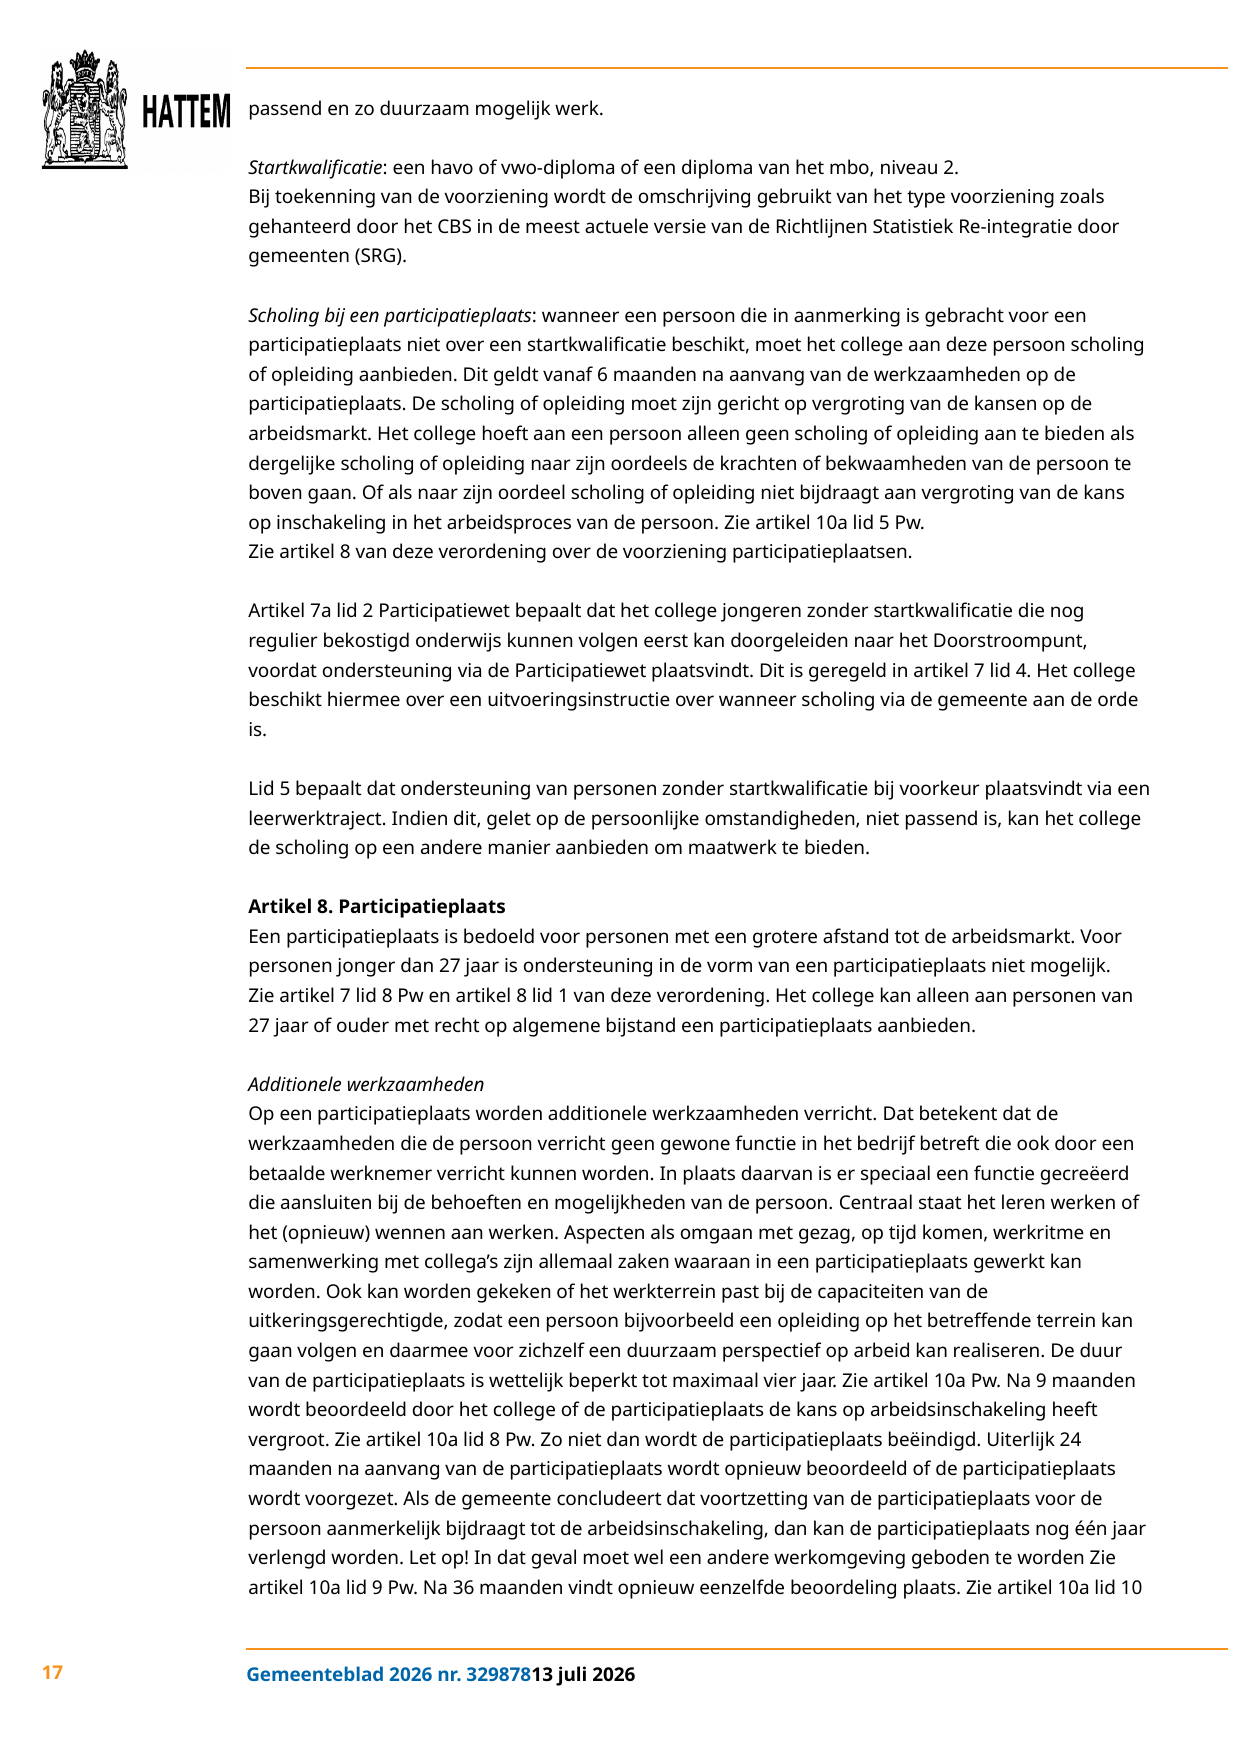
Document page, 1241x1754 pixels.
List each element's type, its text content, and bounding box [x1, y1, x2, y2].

text Bij toekenning van de voorziening wordt de omschrijving gebruikt van het type voorziening zoals gehanteerd door het CBS in de meest actuele versie van de Richtlijnen Statistiek Re-integratie door gemeenten (SRG). [248, 183, 1152, 268]
picture [41, 47, 231, 172]
text Zie artikel 7 lid 8 Pw en artikel 8 lid 1 van deze verordening. Het college kan alleen aan personen van 27 jaar of ouder met recht op algemene bijstand een participatieplaats aanbieden. [248, 982, 1152, 1038]
text Artikel 7a lid 2 Participatiewet bepaalt dat het college jongeren zonder startkwalificatie die nog regulier bekostigd onderwijs kunnen volgen eerst kan doorgeleiden naar het Doorstroompunt, voordat ondersteuning via de Participatiewet plaatsvindt. Dit is geregeld in artikel 7 lid 4. Het college beschikt hiermee over een uitvoeringsinstructie over wanneer scholing via de gemeente aan de orde is. [248, 598, 1152, 742]
text Additionele werkzaamheden [248, 1071, 1152, 1097]
text Op een participatieplaats worden additionele werkzaamheden verricht. Dat betekent dat de werkzaamheden die de persoon verricht geen gewone functie in het bedrijf betreft die ook door een betaalde werknemer verricht kunnen worden. In plaats daarvan is er speciaal een functie gecreëerd die aansluiten bij de behoeften en mogelijkheden van de persoon. Centraal staat het leren werken of het (opnieuw) wennen aan werken. Aspecten als omgaan met gezag, op tijd komen, werkritme en samenwerking met collega’s zijn allemaal zaken waaraan in een participatieplaats gewerkt kan worden. Ook kan worden gekeken of het werkterrein past bij de capaciteiten van de uitkeringsgerechtigde, zodat een persoon bijvoorbeeld een opleiding op het betreffende terrein kan gaan volgen en daarmee voor zichzelf een duurzaam perspectief op arbeid kan realiseren. De duur van de participatieplaats is wettelijk beperkt tot maximaal vier jaar. Zie artikel 10a Pw. Na 9 maanden wordt beoordeeld door het college of de participatieplaats de kans op arbeidsinschakeling heeft vergroot. Zie artikel 10a lid 8 Pw. Zo niet dan wordt de participatieplaats beëindigd. Uiterlijk 24 maanden na aanvang van de participatieplaats wordt opnieuw beoordeeld of de participatieplaats wordt voorgezet. Als de gemeente concludeert dat voortzetting van de participatieplaats voor de persoon aanmerkelijk bijdraagt tot de arbeidsinschakeling, dan kan de participatieplaats nog één jaar verlengd worden. Let op! In dat geval moet wel een andere werkomgeving geboden te worden Zie artikel 10a lid 9 Pw. Na 36 maanden vindt opnieuw eenzelfde beoordeling plaats. Zie artikel 10a lid 10 [248, 1101, 1152, 1600]
text passend en zo duurzaam mogelijk werk. [248, 95, 1152, 121]
text Een participatieplaats is bedoeld voor personen met een grotere afstand tot de arbeidsmarkt. Voor personen jonger dan 27 jaar is ondersteuning in de vorm van een participatieplaats niet mogelijk. [248, 923, 1152, 978]
text Zie artikel 8 van deze verordening over de voorziening participatieplaatsen. [248, 538, 1152, 564]
text Scholing bij een participatieplaats: wanneer een persoon die in aanmerking is gebracht voor een participatieplaats niet over een startkwalificatie beschikt, moet het college aan deze persoon scholing of opleiding aanbieden. Dit geldt vanaf 6 maanden na aanvang van de werkzaamheden op de participatieplaats. De scholing of opleiding moet zijn gericht op vergroting van de kansen op de arbeidsmarkt. Het college hoeft aan een persoon alleen geen scholing of opleiding aan te bieden als dergelijke scholing of opleiding naar zijn oordeels de krachten of bekwaamheden van de persoon te boven gaan. Of als naar zijn oordeel scholing of opleiding niet bijdraagt aan vergroting van de kans op inschakeling in het arbeidsproces van de persoon. Zie artikel 10a lid 5 Pw. [248, 302, 1152, 535]
text Startkwalificatie: een havo of vwo-diploma of een diploma van het mbo, niveau 2. [248, 154, 1152, 180]
text Lid 5 bepaalt dat ondersteuning van personen zonder startkwalificatie bij voorkeur plaatsvindt via een leerwerktraject. Indien dit, gelet op de persoonlijke omstandigheden, niet passend is, kan het college de scholing op een andere manier aanbieden om maatwerk te bieden. [248, 775, 1152, 860]
text Artikel 8. Participatieplaats [248, 893, 1152, 919]
